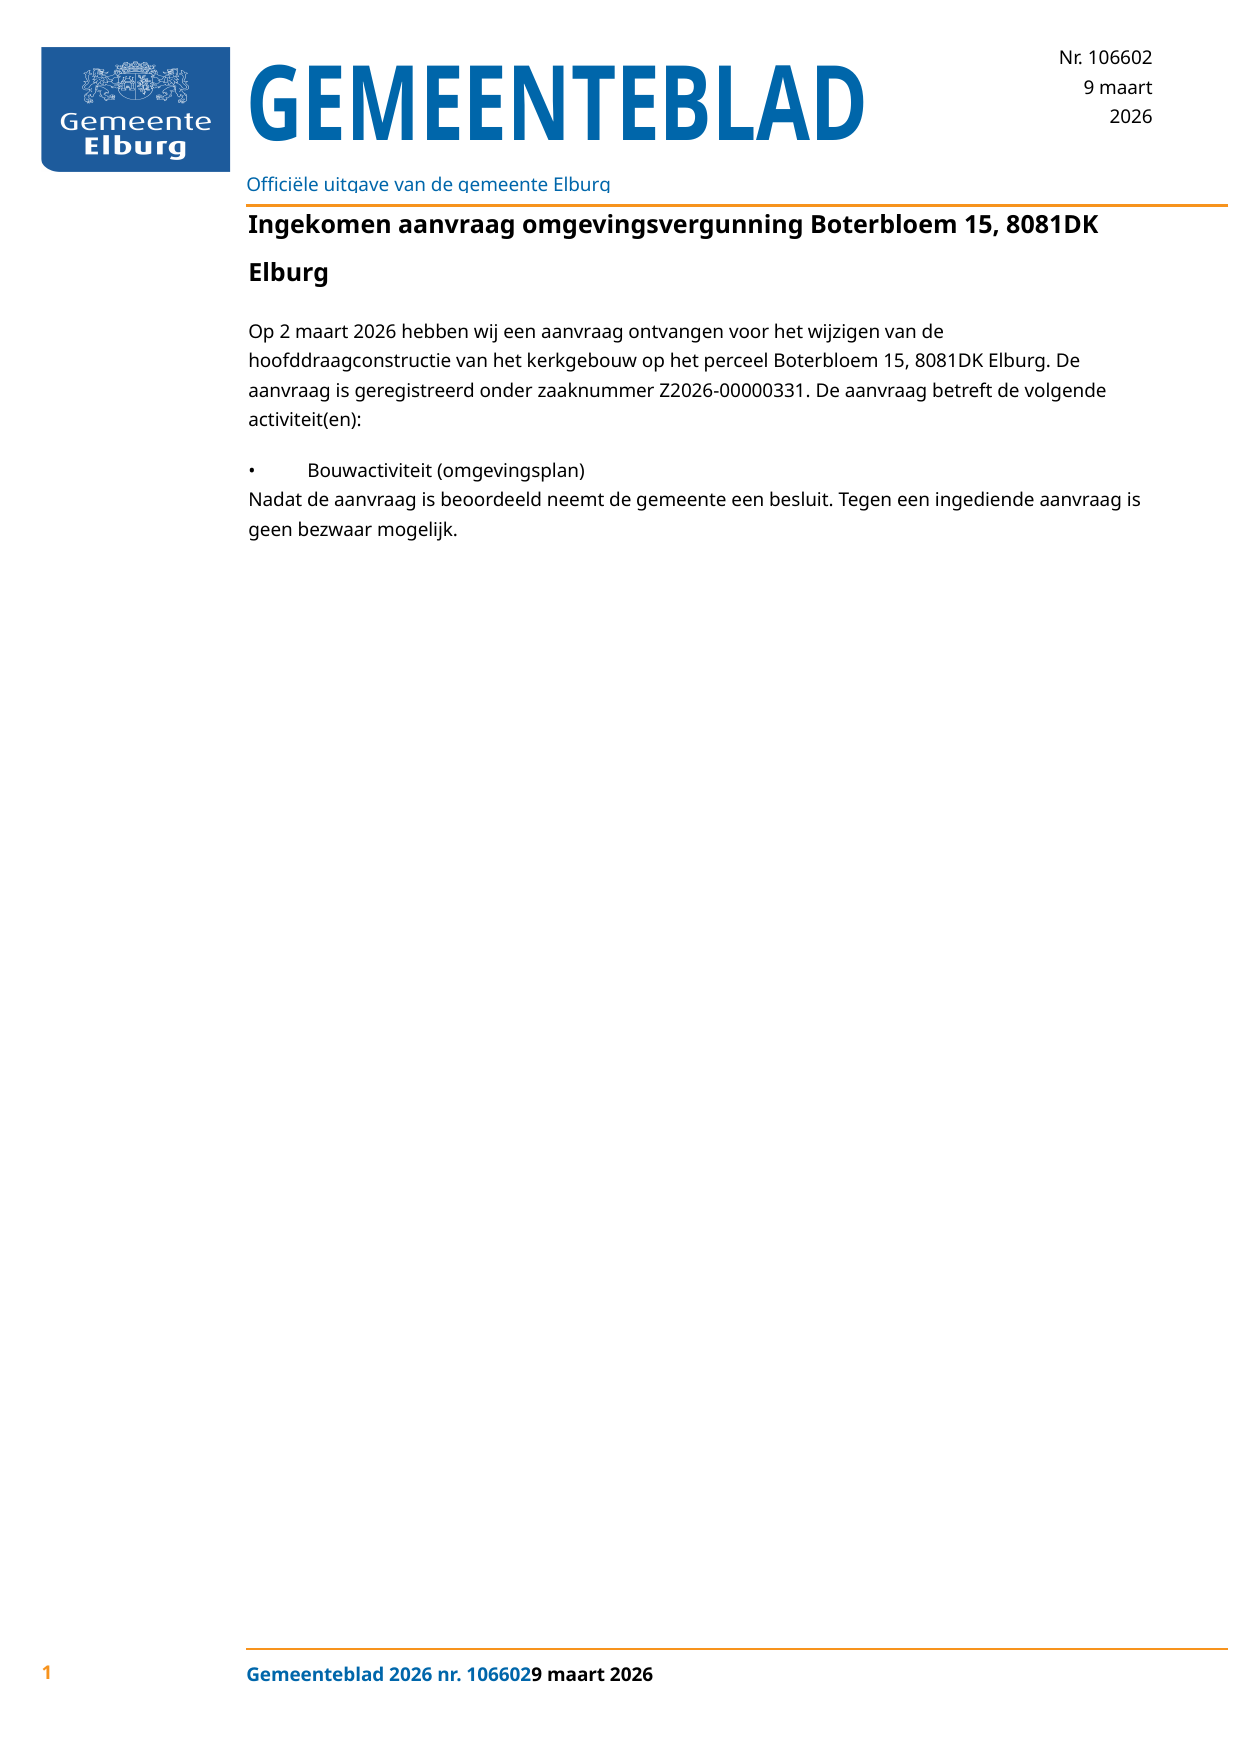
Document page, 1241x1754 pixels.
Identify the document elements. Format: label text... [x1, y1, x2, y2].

text Op 2 maart 2026 hebben wij een aanvraag ontvangen voor het wijzigen van de hoofddraagconstructie van het kerkgebouw op het perceel Boterbloem 15, 8081DK Elburg. De aanvraag is geregistreerd onder zaaknummer Z2026-00000331. De aanvraag betreft de volgende activiteit(en): [248, 318, 1152, 432]
text Nadat de aanvraag is beoordeeld neemt de gemeente een besluit. Tegen een ingediende aanvraag is geen bezwaar mogelijk. [248, 487, 1152, 542]
picture [41, 47, 231, 172]
list Bouwactiviteit (omgevingsplan) [248, 457, 1152, 483]
text Ingekomen aanvraag omgevingsvergunning Boterbloem 15, 8081DK Elburg [248, 207, 1152, 288]
